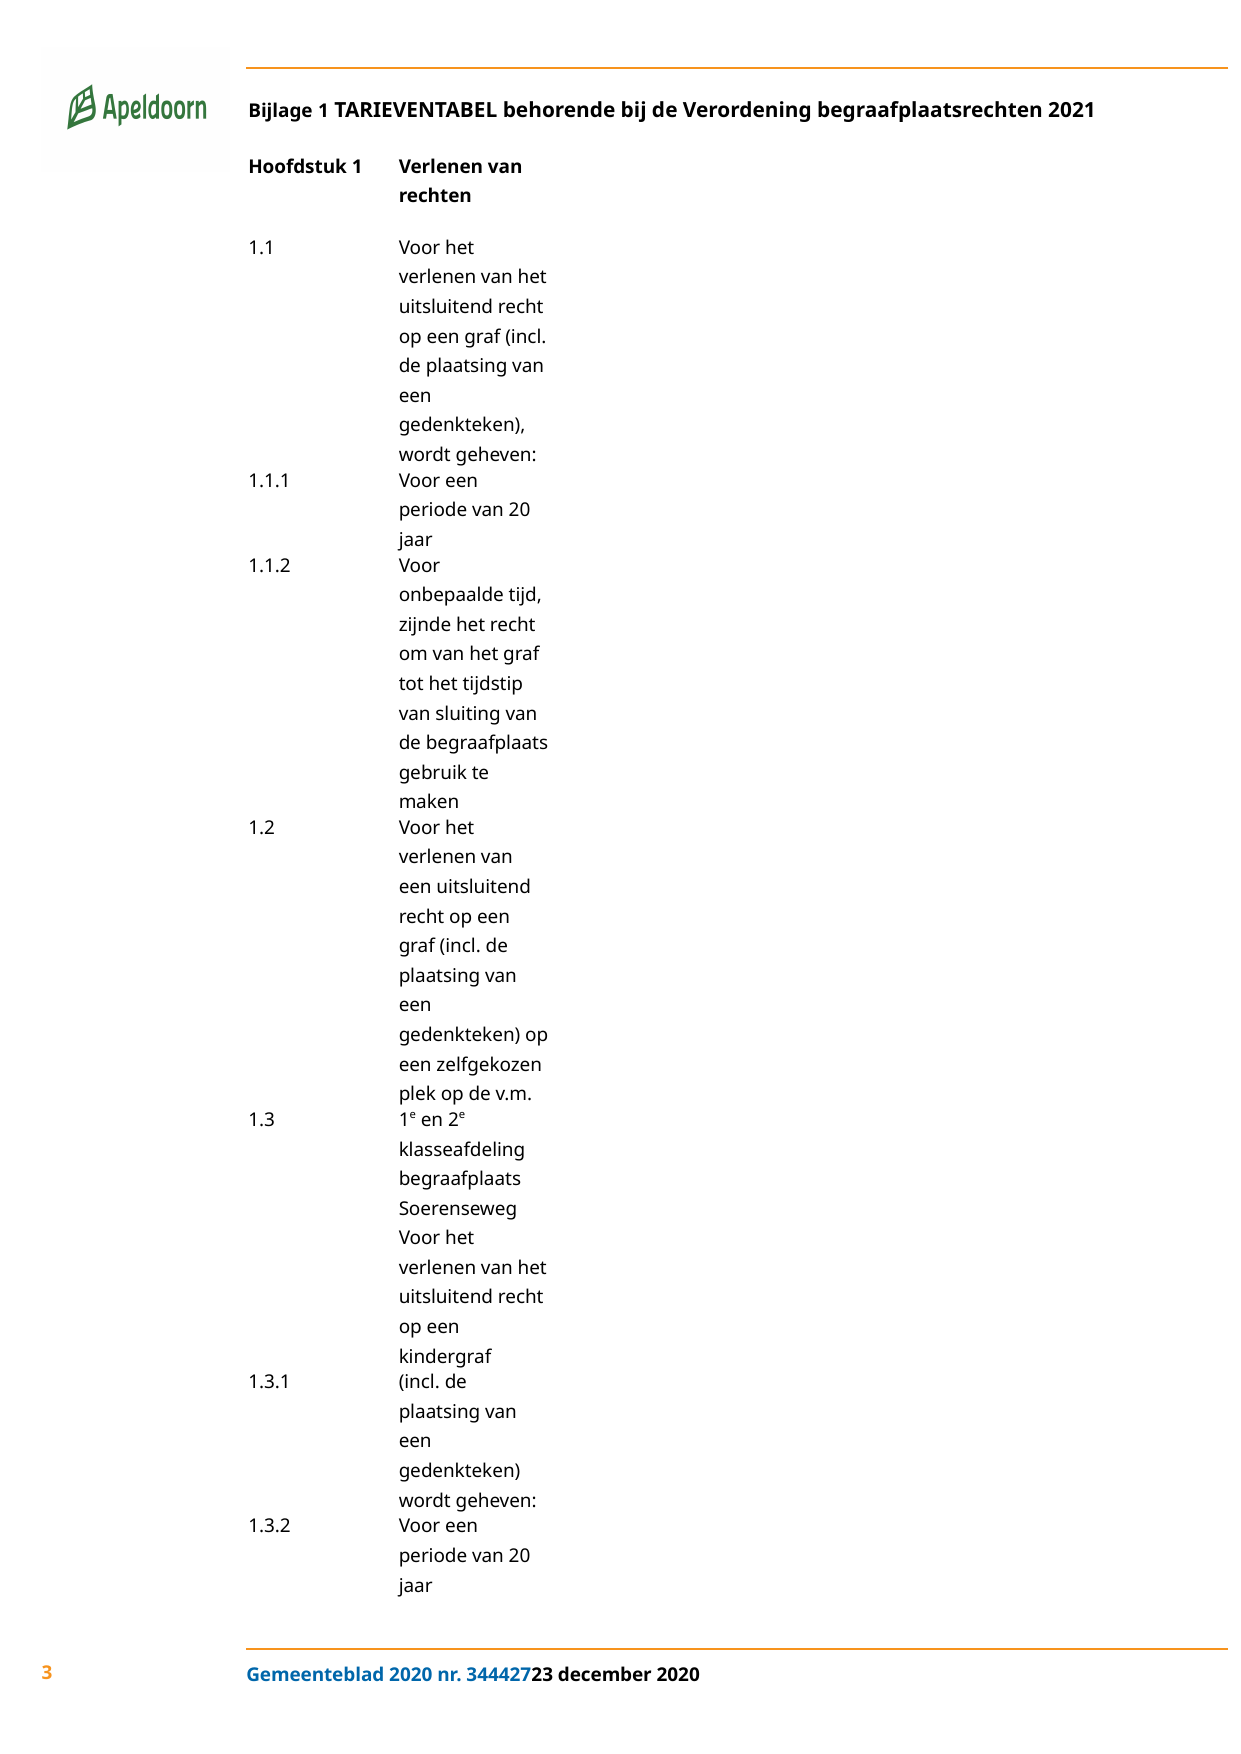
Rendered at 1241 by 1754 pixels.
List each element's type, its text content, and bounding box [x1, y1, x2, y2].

table_cell Voor het verlenen van een uitsluitend recht op een graf (incl. de plaatsing van een gedenkteken) op een zelfgekozen plek op de v.m. [399, 814, 549, 1106]
table_cell [549, 1369, 850, 1513]
picture [41, 47, 231, 172]
table_cell [850, 1106, 1001, 1368]
table_cell [549, 208, 700, 234]
table_cell 1e en 2e klasseafdeling begraafplaats Soerenseweg Voor het verlenen van het uitsluitend recht op een kindergraf [399, 1106, 549, 1368]
table_cell [549, 1106, 850, 1368]
table_cell 1.1.1 [248, 467, 398, 552]
table_cell (incl. de plaatsing van een gedenkteken) wordt geheven: [399, 1369, 549, 1513]
table_cell 1.2 [248, 814, 398, 1106]
text Bijlage 1 TARIEVENTABEL behorende bij de Verordening begraafplaatsrechten 2021 [248, 95, 1152, 123]
table_cell [850, 467, 1001, 552]
table_cell 1.3.2 [248, 1513, 398, 1597]
table_header Verlenen van rechten [399, 153, 549, 208]
table_header Hoofdstuk 1 [248, 153, 398, 208]
table_cell [549, 552, 850, 814]
table_cell Voor een periode van 20 jaar [399, 467, 549, 552]
table_cell [850, 1369, 1001, 1513]
table_cell 1.3.1 [248, 1369, 398, 1513]
table_cell 1.3 [248, 1106, 398, 1368]
table_cell [549, 467, 850, 552]
table_cell [850, 552, 1001, 814]
table_cell [549, 234, 850, 467]
table_cell Voor een periode van 20 jaar [399, 1513, 549, 1597]
table_header [549, 153, 700, 208]
table_cell Voor onbepaalde tijd, zijnde het recht om van het graf tot het tijdstip van sluiting van de begraafplaats gebruik te maken [399, 552, 549, 814]
table_cell 1.1 [248, 234, 398, 467]
table_cell [549, 814, 850, 1106]
table_cell [850, 814, 1001, 1106]
table_cell Voor het verlenen van het uitsluitend recht op een graf (incl. de plaatsing van een gedenkteken), wordt geheven: [399, 234, 549, 467]
table_cell [549, 1513, 850, 1597]
table_cell [850, 1513, 1001, 1597]
table_cell 1.1.2 [248, 552, 398, 814]
table_cell [399, 208, 549, 234]
table_cell [850, 234, 1001, 467]
table_cell [248, 208, 398, 234]
